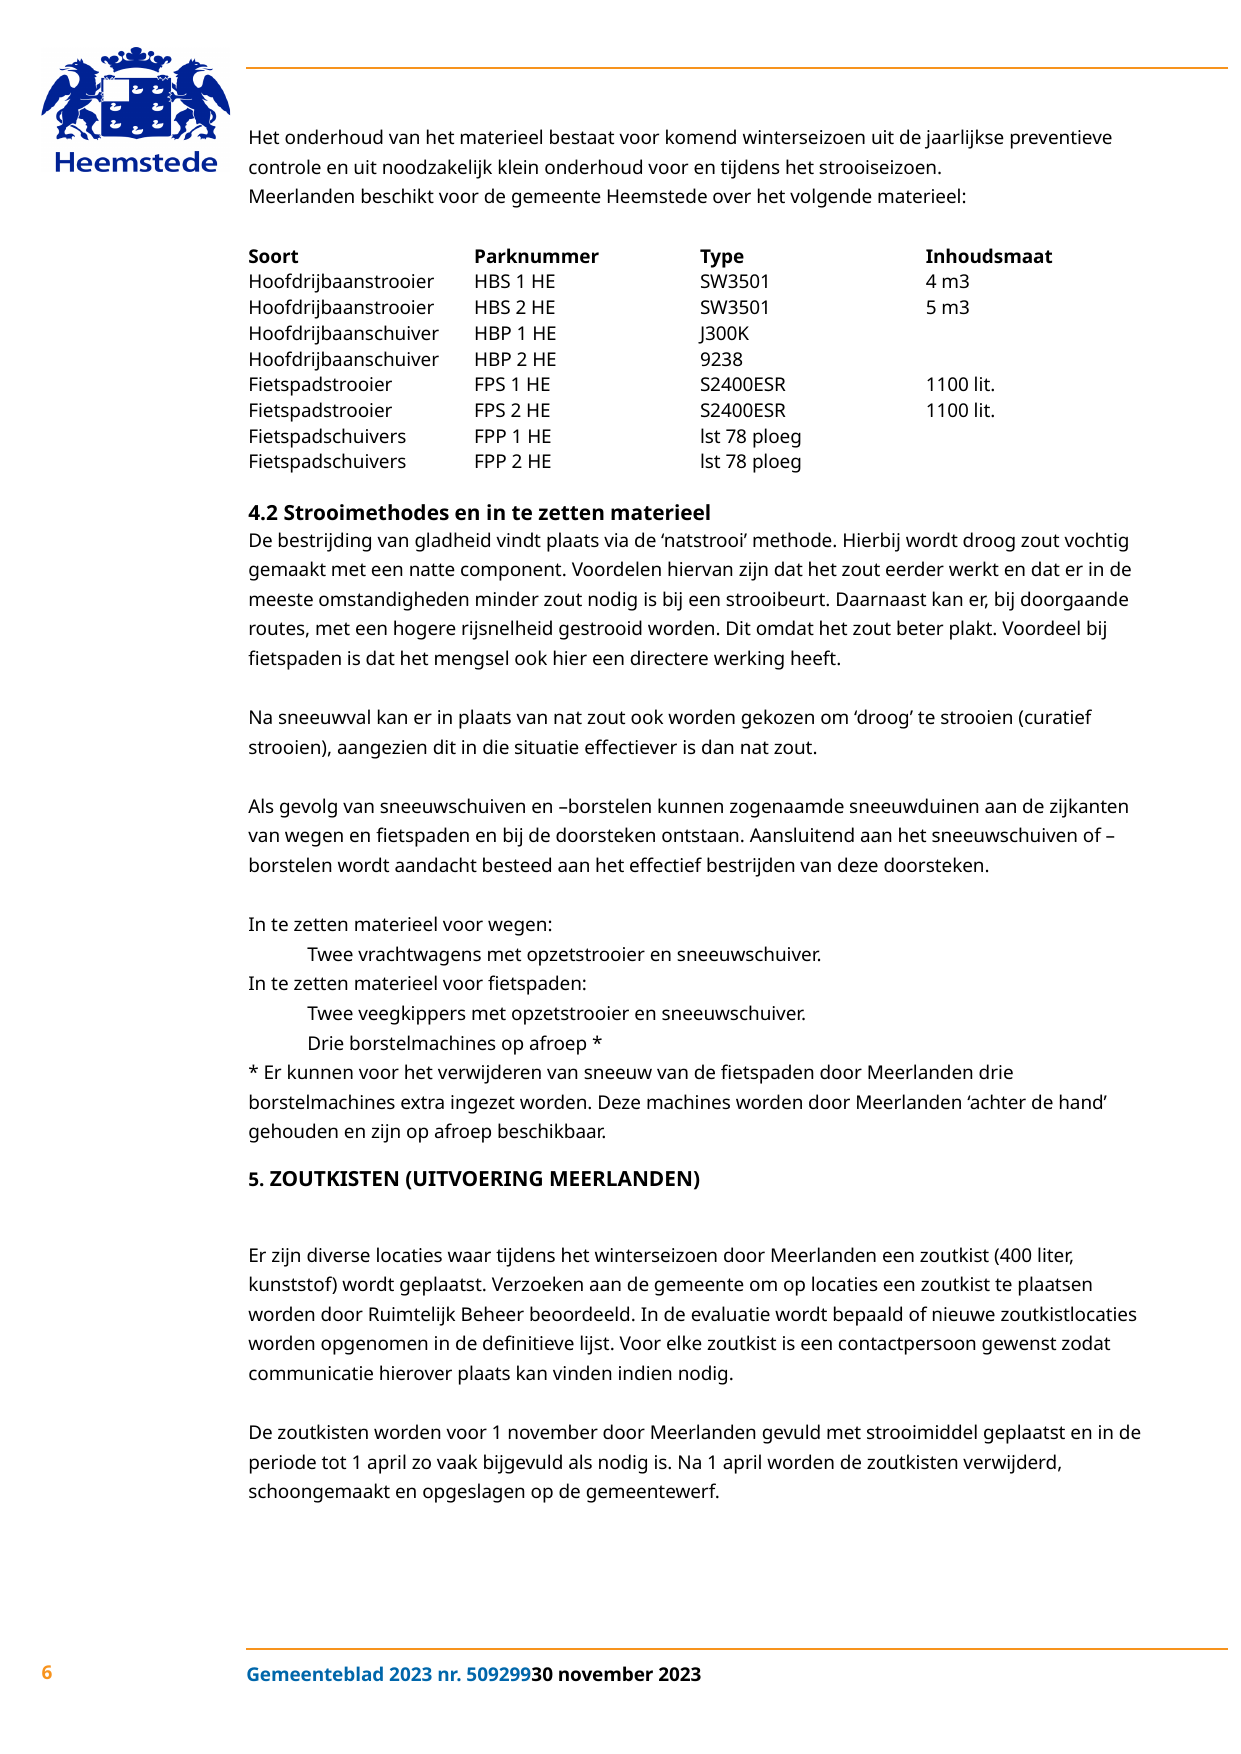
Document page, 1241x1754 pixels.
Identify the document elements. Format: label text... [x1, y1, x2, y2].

table_cell 1100 lit. [926, 397, 1152, 423]
table_cell Fietspadstrooier [248, 371, 474, 397]
table_cell HBS 1 HE [474, 269, 700, 294]
text 4.2 Strooimethodes en in te zetten materieel [248, 498, 1152, 527]
table_cell [926, 320, 1152, 346]
table_header Soort [248, 243, 474, 268]
table_cell Hoofdrijbaanschuiver [248, 346, 474, 371]
table_cell J300K [700, 320, 926, 346]
text De zoutkisten worden voor 1 november door Meerlanden gevuld met strooimiddel geplaatst en in de periode tot 1 april zo vaak bijgevuld als nodig is. Na 1 april worden de zoutkisten verwijderd, schoongemaakt en opgeslagen op de gemeentewerf. [248, 1419, 1152, 1504]
table_cell SW3501 [700, 269, 926, 294]
text De bestrijding van gladheid vindt plaats via de ‘natstrooi’ methode. Hierbij wordt droog zout vochtig gemaakt met een natte component. Voordelen hiervan zijn dat het zout eerder werkt en dat er in de meeste omstandigheden minder zout nodig is bij een strooibeurt. Daarnaast kan er, bij doorgaande routes, met een hogere rijsnelheid gestrooid worden. Dit omdat het zout beter plakt. Voordeel bij fietspaden is dat het mengsel ook hier een directere werking heeft. [248, 527, 1152, 671]
text In te zetten materieel voor wegen: [248, 911, 1152, 937]
table_cell lst 78 ploeg [700, 449, 926, 474]
table_cell 4 m3 [926, 269, 1152, 294]
table_cell Hoofdrijbaanstrooier [248, 294, 474, 320]
text Na sneeuwval kan er in plaats van nat zout ook worden gekozen om ‘droog’ te strooien (curatief strooien), aangezien dit in die situatie effectiever is dan nat zout. [248, 704, 1152, 760]
list Twee veegkippers met opzetstrooier en sneeuwschuiver. [248, 1000, 1152, 1026]
table_cell FPP 2 HE [474, 449, 700, 474]
table_cell S2400ESR [700, 371, 926, 397]
text Meerlanden beschikt voor de gemeente Heemstede over het volgende materieel: [248, 183, 1152, 209]
table_cell HBP 2 HE [474, 346, 700, 371]
text * Er kunnen voor het verwijderen van sneeuw van de fietspaden door Meerlanden drie borstelmachines extra ingezet worden. Deze machines worden door Meerlanden ‘achter de hand’ gehouden en zijn op afroep beschikbaar. [248, 1059, 1152, 1144]
table_cell Fietspadschuivers [248, 449, 474, 474]
table_cell HBS 2 HE [474, 294, 700, 320]
text 5. ZOUTKISTEN (UITVOERING MEERLANDEN) [248, 1164, 1152, 1193]
picture [41, 47, 231, 172]
table_cell S2400ESR [700, 397, 926, 423]
text Er zijn diverse locaties waar tijdens het winterseizoen door Meerlanden een zoutkist (400 liter, kunststof) wordt geplaatst. Verzoeken aan de gemeente om op locaties een zoutkist te plaatsen worden door Ruimtelijk Beheer beoordeeld. In de evaluatie wordt bepaald of nieuwe zoutkistlocaties worden opgenomen in de definitieve lijst. Voor elke zoutkist is een contactpersoon gewenst zodat communicatie hierover plaats kan vinden indien nodig. [248, 1242, 1152, 1386]
table_cell [926, 449, 1152, 474]
table_cell 5 m3 [926, 294, 1152, 320]
table_cell FPS 1 HE [474, 371, 700, 397]
text Als gevolg van sneeuwschuiven en –borstelen kunnen zogenaamde sneeuwduinen aan de zijkanten van wegen en fietspaden en bij de doorsteken ontstaan. Aansluitend aan het sneeuwschuiven of – borstelen wordt aandacht besteed aan het effectief bestrijden van deze doorsteken. [248, 793, 1152, 878]
text Het onderhoud van het materieel bestaat voor komend winterseizoen uit de jaarlijkse preventieve controle en uit noodzakelijk klein onderhoud voor en tijdens het strooiseizoen. [248, 124, 1152, 180]
table_cell Hoofdrijbaanstrooier [248, 269, 474, 294]
list Drie borstelmachines op afroep * [248, 1030, 1152, 1056]
table_cell FPS 2 HE [474, 397, 700, 423]
table_cell [926, 423, 1152, 449]
text In te zetten materieel voor fietspaden: [248, 971, 1152, 996]
table_cell FPP 1 HE [474, 423, 700, 449]
list Twee vrachtwagens met opzetstrooier en sneeuwschuiver. [248, 941, 1152, 967]
table_cell Fietspadschuivers [248, 423, 474, 449]
table_cell HBP 1 HE [474, 320, 700, 346]
table_header Type [700, 243, 926, 268]
table_cell SW3501 [700, 294, 926, 320]
table_cell Fietspadstrooier [248, 397, 474, 423]
table_cell Hoofdrijbaanschuiver [248, 320, 474, 346]
table_header Inhoudsmaat [926, 243, 1152, 268]
table_cell [926, 346, 1152, 371]
table_cell lst 78 ploeg [700, 423, 926, 449]
table_cell 1100 lit. [926, 371, 1152, 397]
table_cell 9238 [700, 346, 926, 371]
table_header Parknummer [474, 243, 700, 268]
